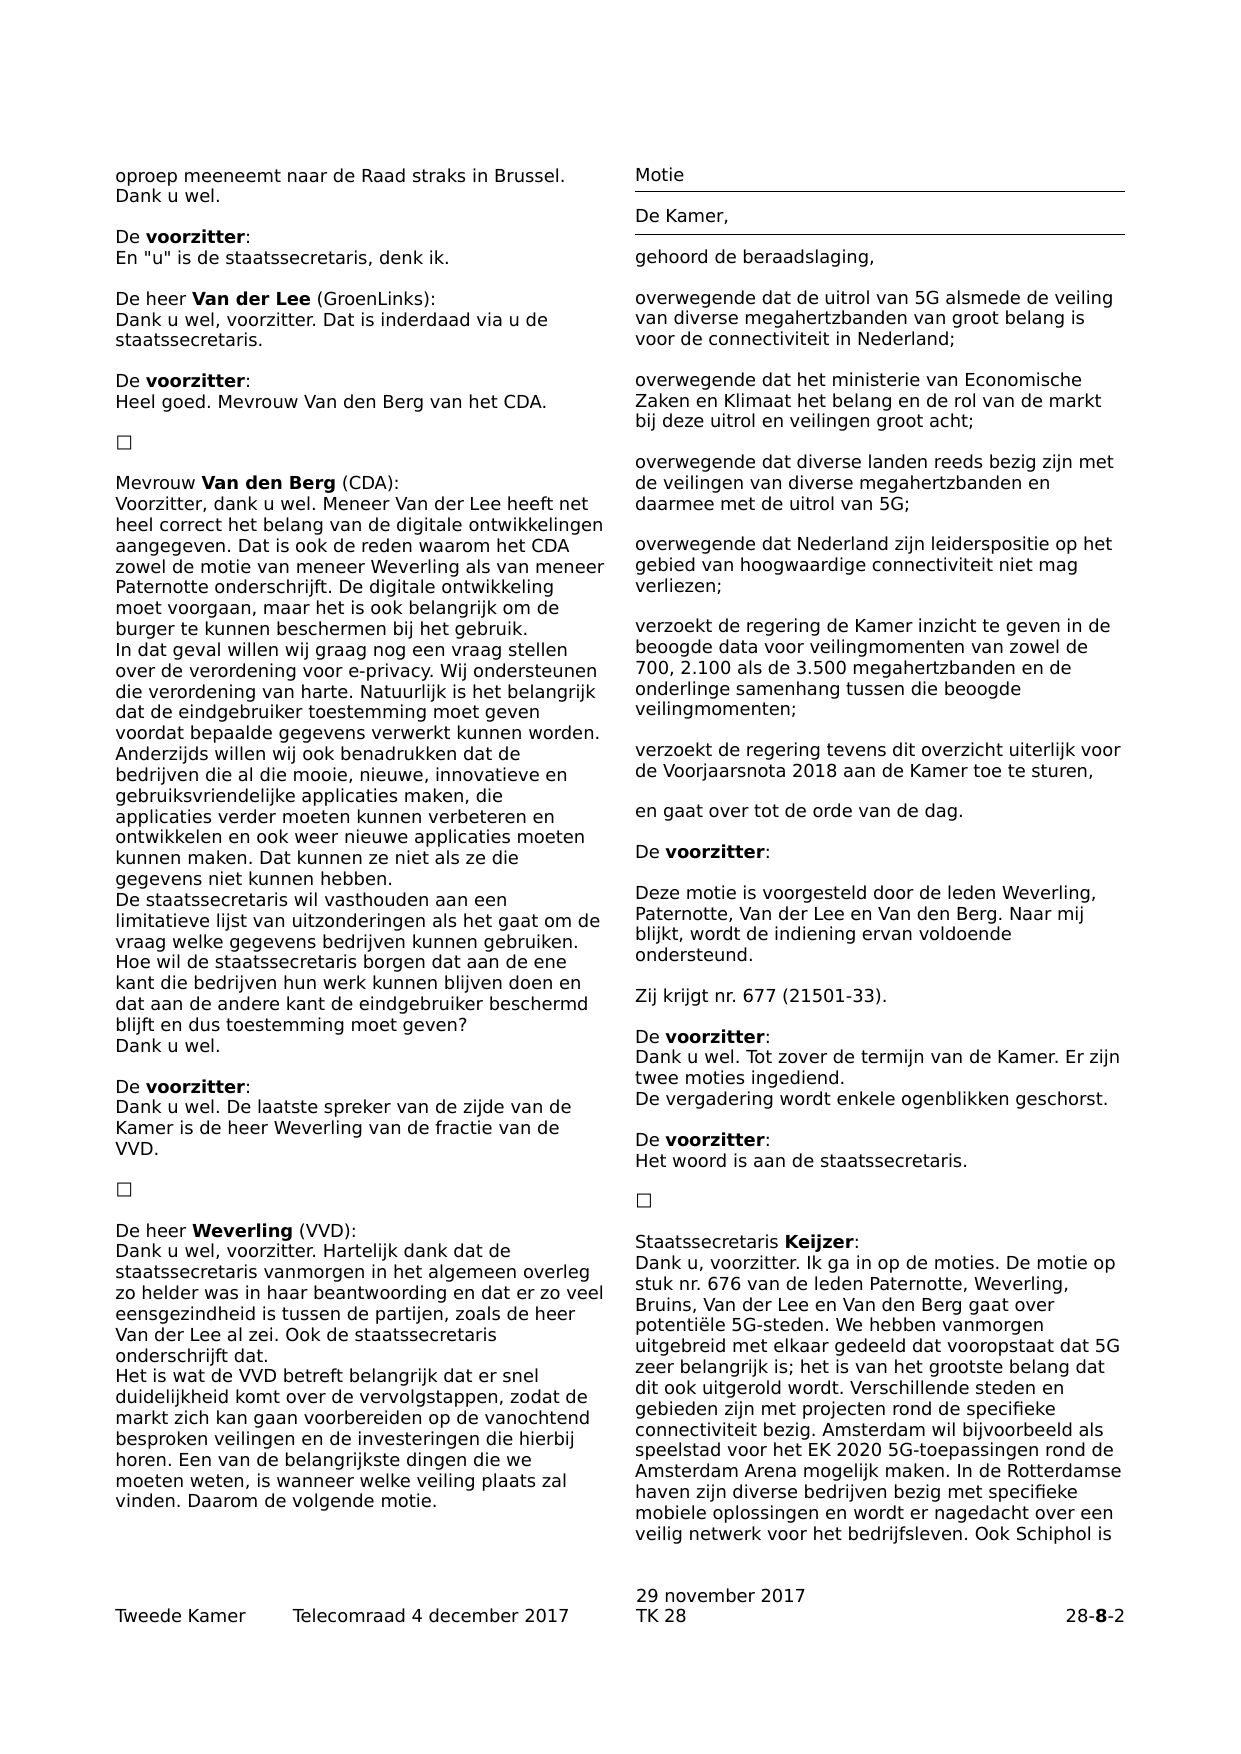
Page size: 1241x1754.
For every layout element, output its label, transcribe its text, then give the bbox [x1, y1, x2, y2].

text Zij krijgt nr. 677 (21501-33). [635, 986, 1125, 1006]
text De staatssecretaris wil vasthouden aan een limitatieve lijst van uitzonderingen als het gaat om de vraag welke gegevens bedrijven kunnen gebruiken. Hoe wil de staatssecretaris borgen dat aan de ene kant die bedrijven hun werk kunnen blijven doen en dat aan de andere kant de eindgebruiker beschermd blijft en dus toestemming moet geven? [115, 890, 605, 1036]
text en gaat over tot de orde van de dag. [635, 801, 1125, 822]
text De voorzitter: [115, 227, 605, 248]
text Staatssecretaris Keijzer: [635, 1232, 1125, 1253]
text Motie [635, 165, 1125, 186]
text ⬜ [115, 432, 605, 453]
text De heer Weverling (VVD): [115, 1220, 605, 1241]
text Deze motie is voorgesteld door de leden Weverling, Paternotte, Van der Lee en Van den Berg. Naar mij blijkt, wordt de indiening ervan voldoende ondersteund. [635, 883, 1125, 966]
text Dank u wel. Tot zover de termijn van de Kamer. Er zijn twee moties ingediend. [635, 1047, 1125, 1089]
text oproep meeneemt naar de Raad straks in Brussel. Dank u wel. [115, 165, 605, 207]
text ⬜ [635, 1191, 1125, 1212]
text overwegende dat de uitrol van 5G alsmede de veiling van diverse megahertzbanden van groot belang is voor de connectiviteit in Nederland; [635, 287, 1125, 350]
text De Kamer, [635, 206, 1125, 227]
text In dat geval willen wij graag nog een vraag stellen over de verordening voor e-privacy. Wij ondersteunen die verordening van harte. Natuurlijk is het belangrijk dat de eindgebruiker toestemming moet geven voordat bepaalde gegevens verwerkt kunnen worden. Anderzijds willen wij ook benadrukken dat de bedrijven die al die mooie, nieuwe, innovatieve en gebruiksvriendelijke applicaties maken, die applicaties verder moeten kunnen verbeteren en ontwikkelen en ook weer nieuwe applicaties moeten kunnen maken. Dat kunnen ze niet als ze die gegevens niet kunnen hebben. [115, 640, 605, 890]
text overwegende dat het ministerie van Economische Zaken en Klimaat het belang en de rol van de markt bij deze uitrol en veilingen groot acht; [635, 370, 1125, 432]
text Het is wat de VVD betreft belangrijk dat er snel duidelijkheid komt over de vervolgstappen, zodat de markt zich kan gaan voorbereiden op de vanochtend besproken veilingen en de investeringen die hierbij horen. Een van de belangrijkste dingen die we moeten weten, is wanneer welke veiling plaats zal vinden. Daarom de volgende motie. [115, 1366, 605, 1512]
text De vergadering wordt enkele ogenblikken geschorst. [635, 1089, 1125, 1110]
text overwegende dat diverse landen reeds bezig zijn met de veilingen van diverse megahertzbanden en daarmee met de uitrol van 5G; [635, 452, 1125, 514]
text Voorzitter, dank u wel. Meneer Van der Lee heeft net heel correct het belang van de digitale ontwikkelingen aangegeven. Dat is ook de reden waarom het CDA zowel de motie van meneer Weverling als van meneer Paternotte onderschrijft. De digitale ontwikkeling moet voorgaan, maar het is ook belangrijk om de burger te kunnen beschermen bij het gebruik. [115, 494, 605, 640]
text En "u" is de staatssecretaris, denk ik. [115, 248, 605, 268]
text De heer Van der Lee (GroenLinks): [115, 288, 605, 309]
text Dank u wel, voorzitter. Dat is inderdaad via u de staatssecretaris. [115, 309, 605, 351]
text Mevrouw Van den Berg (CDA): [115, 473, 605, 494]
text Het woord is aan de staatssecretaris. [635, 1150, 1125, 1171]
text verzoekt de regering tevens dit overzicht uiterlijk voor de Voorjaarsnota 2018 aan de Kamer toe te sturen, [635, 740, 1125, 781]
text De voorzitter: [635, 1130, 1125, 1150]
text verzoekt de regering de Kamer inzicht te geven in de beoogde data voor veilingmomenten van zowel de 700, 2.100 als de 3.500 megahertzbanden en de onderlinge samenhang tussen die beoogde veilingmomenten; [635, 616, 1125, 720]
text De voorzitter: [115, 371, 605, 392]
text De voorzitter: [115, 1076, 605, 1097]
text De voorzitter: [635, 842, 1125, 863]
text overwegende dat Nederland zijn leiderspositie op het gebied van hoogwaardige connectiviteit niet mag verliezen; [635, 534, 1125, 596]
text Heel goed. Mevrouw Van den Berg van het CDA. [115, 392, 605, 412]
text Dank u wel. De laatste spreker van de zijde van de Kamer is de heer Weverling van de fractie van de VVD. [115, 1097, 605, 1160]
text Dank u, voorzitter. Ik ga in op de moties. De motie op stuk nr. 676 van de leden Paternotte, Weverling, Bruins, Van der Lee en Van den Berg gaat over potentiële 5G-steden. We hebben vanmorgen uitgebreid met elkaar gedeeld dat vooropstaat dat 5G zeer belangrijk is; het is van het grootste belang dat dit ook uitgerold wordt. Verschillende steden en gebieden zijn met projecten rond de specifieke connectiviteit bezig. Amsterdam wil bijvoorbeeld als speelstad voor het EK 2020 5G-toepassingen rond de Amsterdam Arena mogelijk maken. In de Rotterdamse haven zijn diverse bedrijven bezig met specifieke mobiele oplossingen en wordt er nagedacht over een veilig netwerk voor het bedrijfsleven. Ook Schiphol is [635, 1253, 1125, 1544]
text gehoord de beraadslaging, [635, 247, 1125, 267]
text Dank u wel, voorzitter. Hartelijk dank dat de staatssecretaris vanmorgen in het algemeen overleg zo helder was in haar beantwoording en dat er zo veel eensgezindheid is tussen de partijen, zoals de heer Van der Lee al zei. Ook de staatssecretaris onderschrijft dat. [115, 1241, 605, 1366]
text Dank u wel. [115, 1036, 605, 1056]
text ⬜ [115, 1180, 605, 1200]
text De voorzitter: [635, 1026, 1125, 1047]
